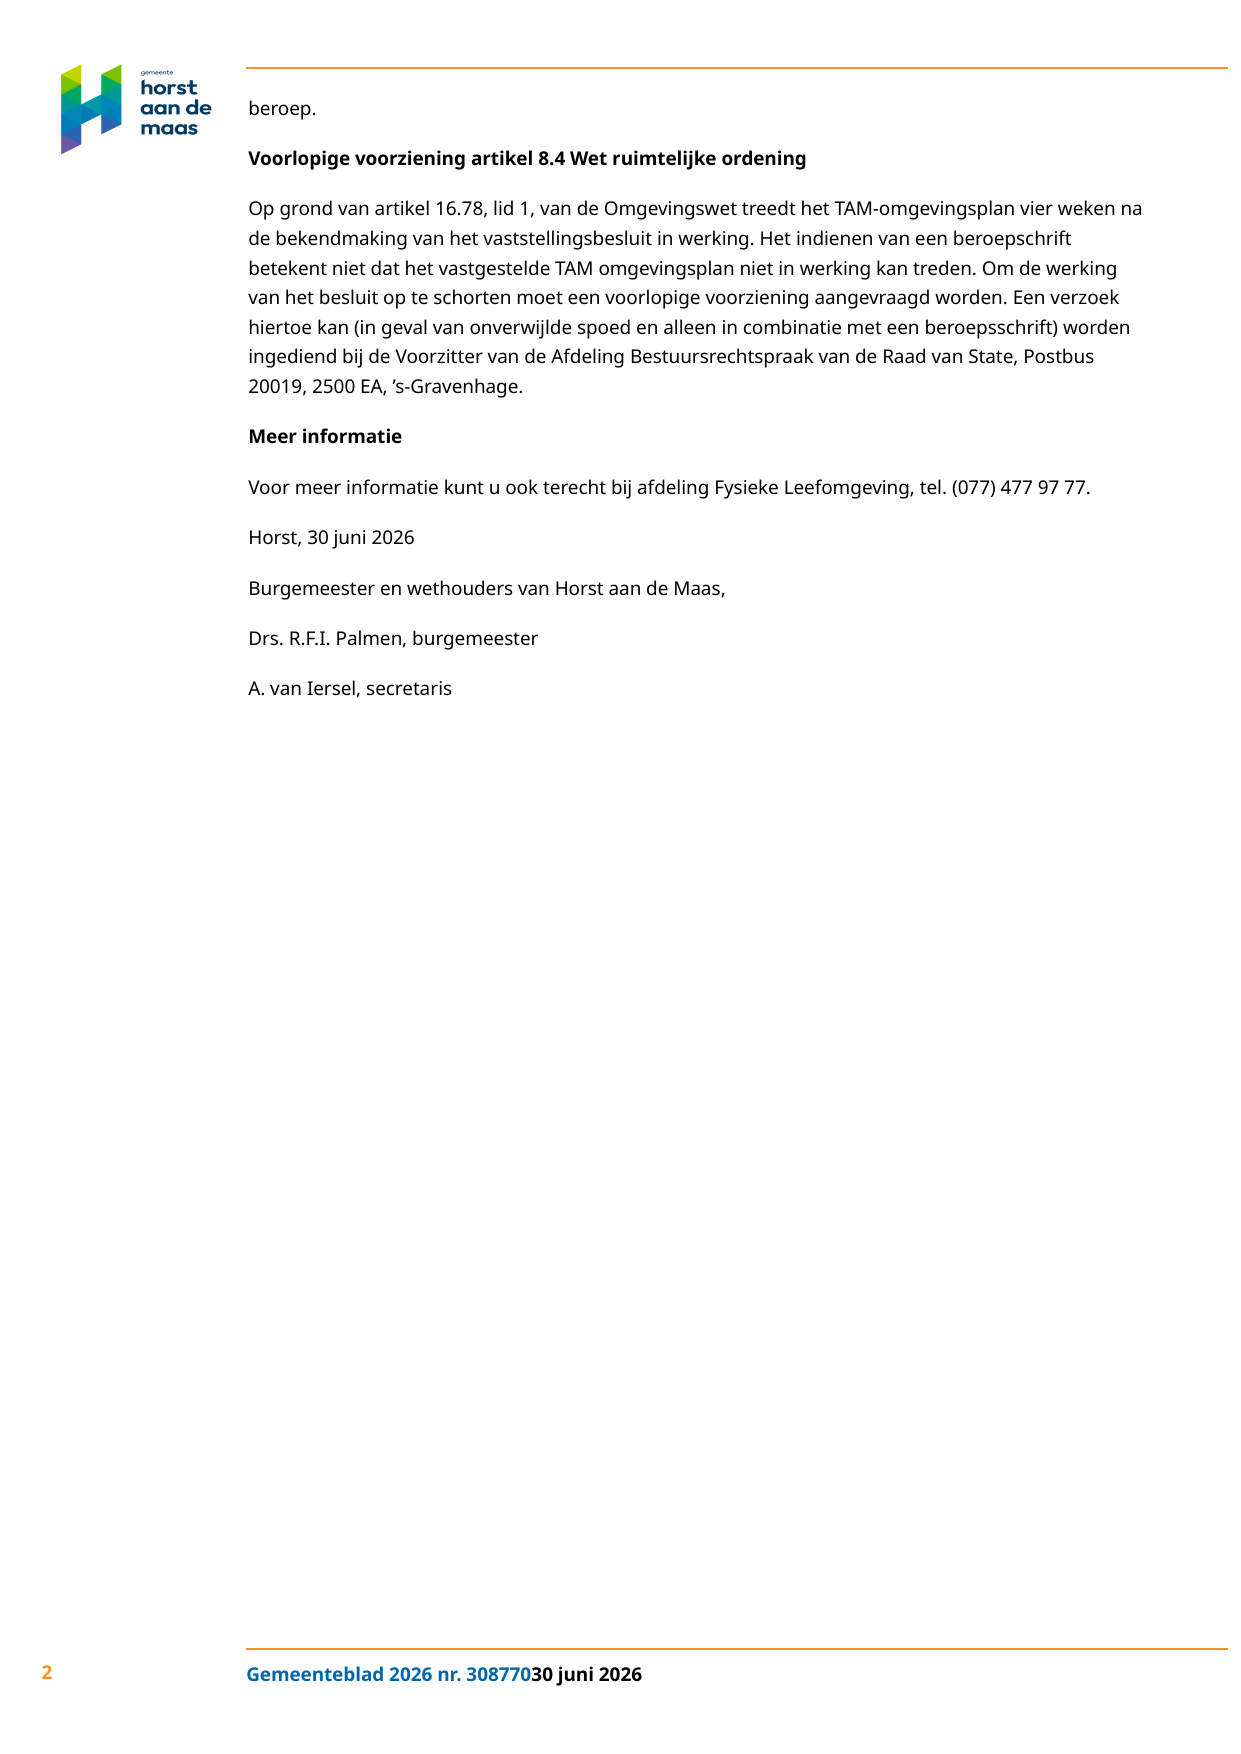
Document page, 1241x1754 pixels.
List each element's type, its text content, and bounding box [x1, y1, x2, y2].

text Drs. R.F.I. Palmen, burgemeester [248, 625, 1152, 651]
text A. van Iersel, secretaris [248, 676, 1152, 701]
text Burgemeester en wethouders van Horst aan de Maas, [248, 575, 1152, 601]
text Horst, 30 juni 2026 [248, 524, 1152, 550]
text Voorlopige voorziening artikel 8.4 Wet ruimtelijke ordening [248, 145, 1152, 171]
text Voor meer informatie kunt u ook terecht bij afdeling Fysieke Leefomgeving, tel. (077) 477 97 77. [248, 474, 1152, 500]
text beroep. [248, 95, 1152, 121]
text Op grond van artikel 16.78, lid 1, van de Omgevingswet treedt het TAM-omgevingsplan vier weken na de bekendmaking van het vaststellingsbesluit in werking. Het indienen van een beroepschrift betekent niet dat het vastgestelde TAM omgevingsplan niet in werking kan treden. Om de werking van het besluit op te schorten moet een voorlopige voorziening aangevraagd worden. Een verzoek hiertoe kan (in geval van onverwijlde spoed en alleen in combinatie met een beroepsschrift) worden ingediend bij de Voorzitter van de Afdeling Bestuursrechtspraak van de Raad van State, Postbus 20019, 2500 EA, ’s-Gravenhage. [248, 196, 1152, 399]
text Meer informatie [248, 423, 1152, 449]
picture [41, 47, 231, 172]
